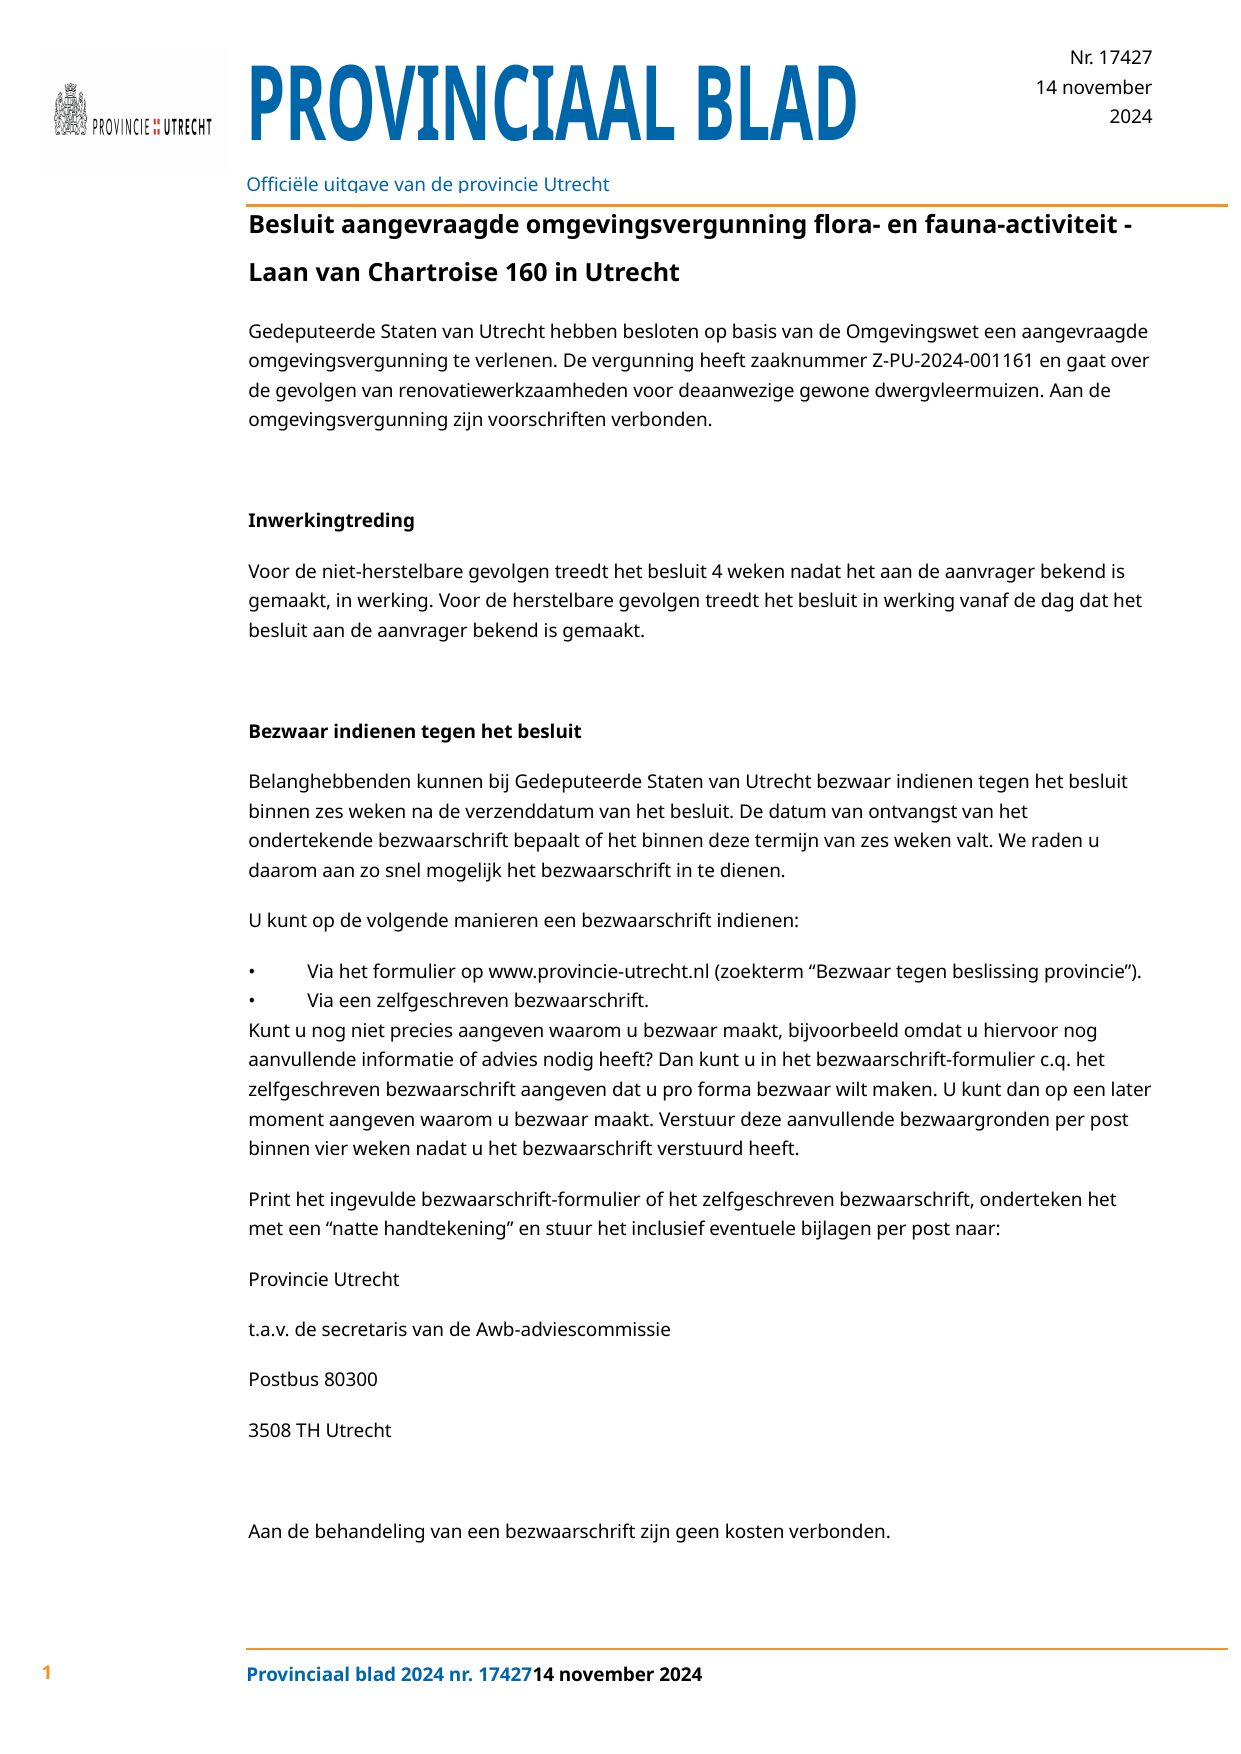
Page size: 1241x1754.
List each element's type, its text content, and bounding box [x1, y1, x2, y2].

text Inwerkingtreding [248, 507, 1152, 533]
text Provincie Utrecht [248, 1266, 1152, 1292]
text Bezwaar indienen tegen het besluit [248, 718, 1152, 744]
text t.a.v. de secretaris van de Awb-adviescommissie [248, 1316, 1152, 1342]
text Voor de niet-herstelbare gevolgen treedt het besluit 4 weken nadat het aan de aanvrager bekend is gemaakt, in werking. Voor de herstelbare gevolgen treedt het besluit in werking vanaf de dag dat het besluit aan de aanvrager bekend is gemaakt. [248, 558, 1152, 643]
text Postbus 80300 [248, 1367, 1152, 1392]
text U kunt op de volgende manieren een bezwaarschrift indienen: [248, 907, 1152, 933]
picture [41, 47, 231, 172]
list Via het formulier op www.provincie-utrecht.nl (zoekterm “Bezwaar tegen beslissing provincie”). [248, 958, 1152, 984]
text Aan de behandeling van een bezwaarschrift zijn geen kosten verbonden. [248, 1518, 1152, 1544]
text Kunt u nog niet precies aangeven waarom u bezwaar maakt, bijvoorbeeld omdat u hiervoor nog aanvullende informatie of advies nodig heeft? Dan kunt u in het bezwaarschrift-formulier c.q. het zelfgeschreven bezwaarschrift aangeven dat u pro forma bezwaar wilt maken. U kunt dan op een later moment aangeven waarom u bezwaar maakt. Verstuur deze aanvullende bezwaargronden per post binnen vier weken nadat u het bezwaarschrift verstuurd heeft. [248, 1017, 1152, 1161]
text Gedeputeerde Staten van Utrecht hebben besloten op basis van de Omgevingswet een aangevraagde omgevingsvergunning te verlenen. De vergunning heeft zaaknummer Z-PU-2024-001161 en gaat over de gevolgen van renovatiewerkzaamheden voor deaanwezige gewone dwergvleermuizen. Aan de omgevingsvergunning zijn voorschriften verbonden. [248, 318, 1152, 432]
text Print het ingevulde bezwaarschrift-formulier of het zelfgeschreven bezwaarschrift, onderteken het met een “natte handtekening” en stuur het inclusief eventuele bijlagen per post naar: [248, 1186, 1152, 1241]
text 3508 TH Utrecht [248, 1417, 1152, 1443]
text Belanghebbenden kunnen bij Gedeputeerde Staten van Utrecht bezwaar indienen tegen het besluit binnen zes weken na de verzenddatum van het besluit. De datum van ontvangst van het ondertekende bezwaarschrift bepaalt of het binnen deze termijn van zes weken valt. We raden u daarom aan zo snel mogelijk het bezwaarschrift in te dienen. [248, 768, 1152, 883]
text Besluit aangevraagde omgevingsvergunning flora- en fauna-activiteit - Laan van Chartroise 160 in Utrecht [248, 207, 1152, 288]
list Via een zelfgeschreven bezwaarschrift. [248, 987, 1152, 1013]
